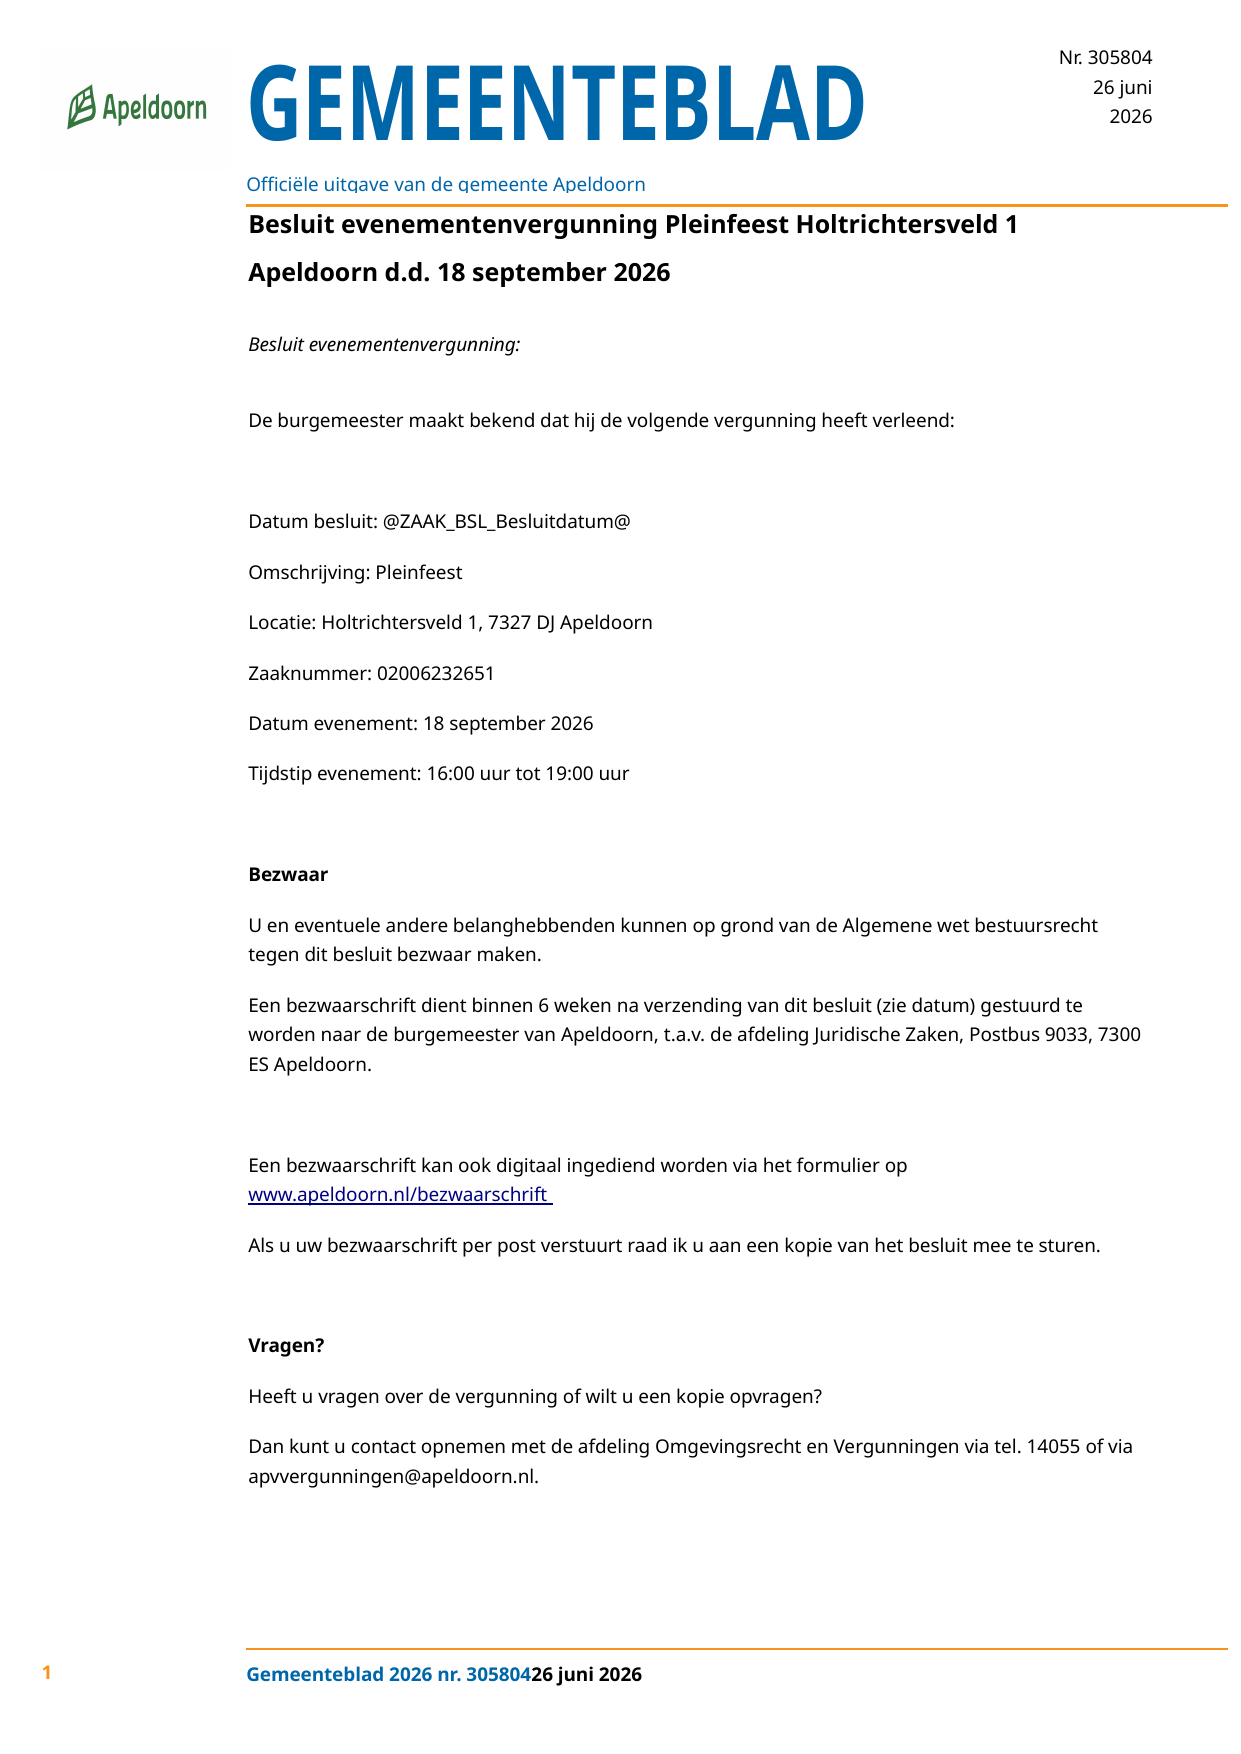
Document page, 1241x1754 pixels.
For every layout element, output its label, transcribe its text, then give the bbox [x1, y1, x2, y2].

text Dan kunt u contact opnemen met de afdeling Omgevingsrecht en Vergunningen via tel. 14055 of via apvvergunningen@apeldoorn.nl. [248, 1433, 1152, 1489]
text Besluit evenementenvergunning Pleinfeest Holtrichtersveld 1 Apeldoorn d.d. 18 september 2026 [248, 207, 1152, 288]
text Besluit evenementenvergunning: [248, 331, 1152, 357]
text Bezwaar [248, 861, 1152, 887]
text Een bezwaarschrift kan ook digitaal ingediend worden via het formulier op www.apeldoorn.nl/bezwaarschrift [248, 1152, 1152, 1207]
text U en eventuele andere belanghebbenden kunnen op grond van de Algemene wet bestuursrecht tegen dit besluit bezwaar maken. [248, 912, 1152, 967]
text Datum evenement: 18 september 2026 [248, 710, 1152, 736]
text Een bezwaarschrift dient binnen 6 weken na verzending van dit besluit (zie datum) gestuurd te worden naar de burgemeester van Apeldoorn, t.a.v. de afdeling Juridische Zaken, Postbus 9033, 7300 ES Apeldoorn. [248, 992, 1152, 1077]
text Locatie: Holtrichtersveld 1, 7327 DJ Apeldoorn [248, 609, 1152, 635]
text Vragen? [248, 1333, 1152, 1358]
text Zaaknummer: 02006232651 [248, 660, 1152, 685]
text Tijdstip evenement: 16:00 uur tot 19:00 uur [248, 761, 1152, 786]
text Datum besluit: @ZAAK_BSL_Besluitdatum@ [248, 508, 1152, 534]
text De burgemeester maakt bekend dat hij de volgende vergunning heeft verleend: [248, 408, 1152, 433]
picture [41, 47, 231, 172]
text Als u uw bezwaarschrift per post verstuurt raad ik u aan een kopie van het besluit mee te sturen. [248, 1232, 1152, 1257]
text Heeft u vragen over de vergunning of wilt u een kopie opvragen? [248, 1383, 1152, 1409]
text Omschrijving: Pleinfeest [248, 559, 1152, 584]
